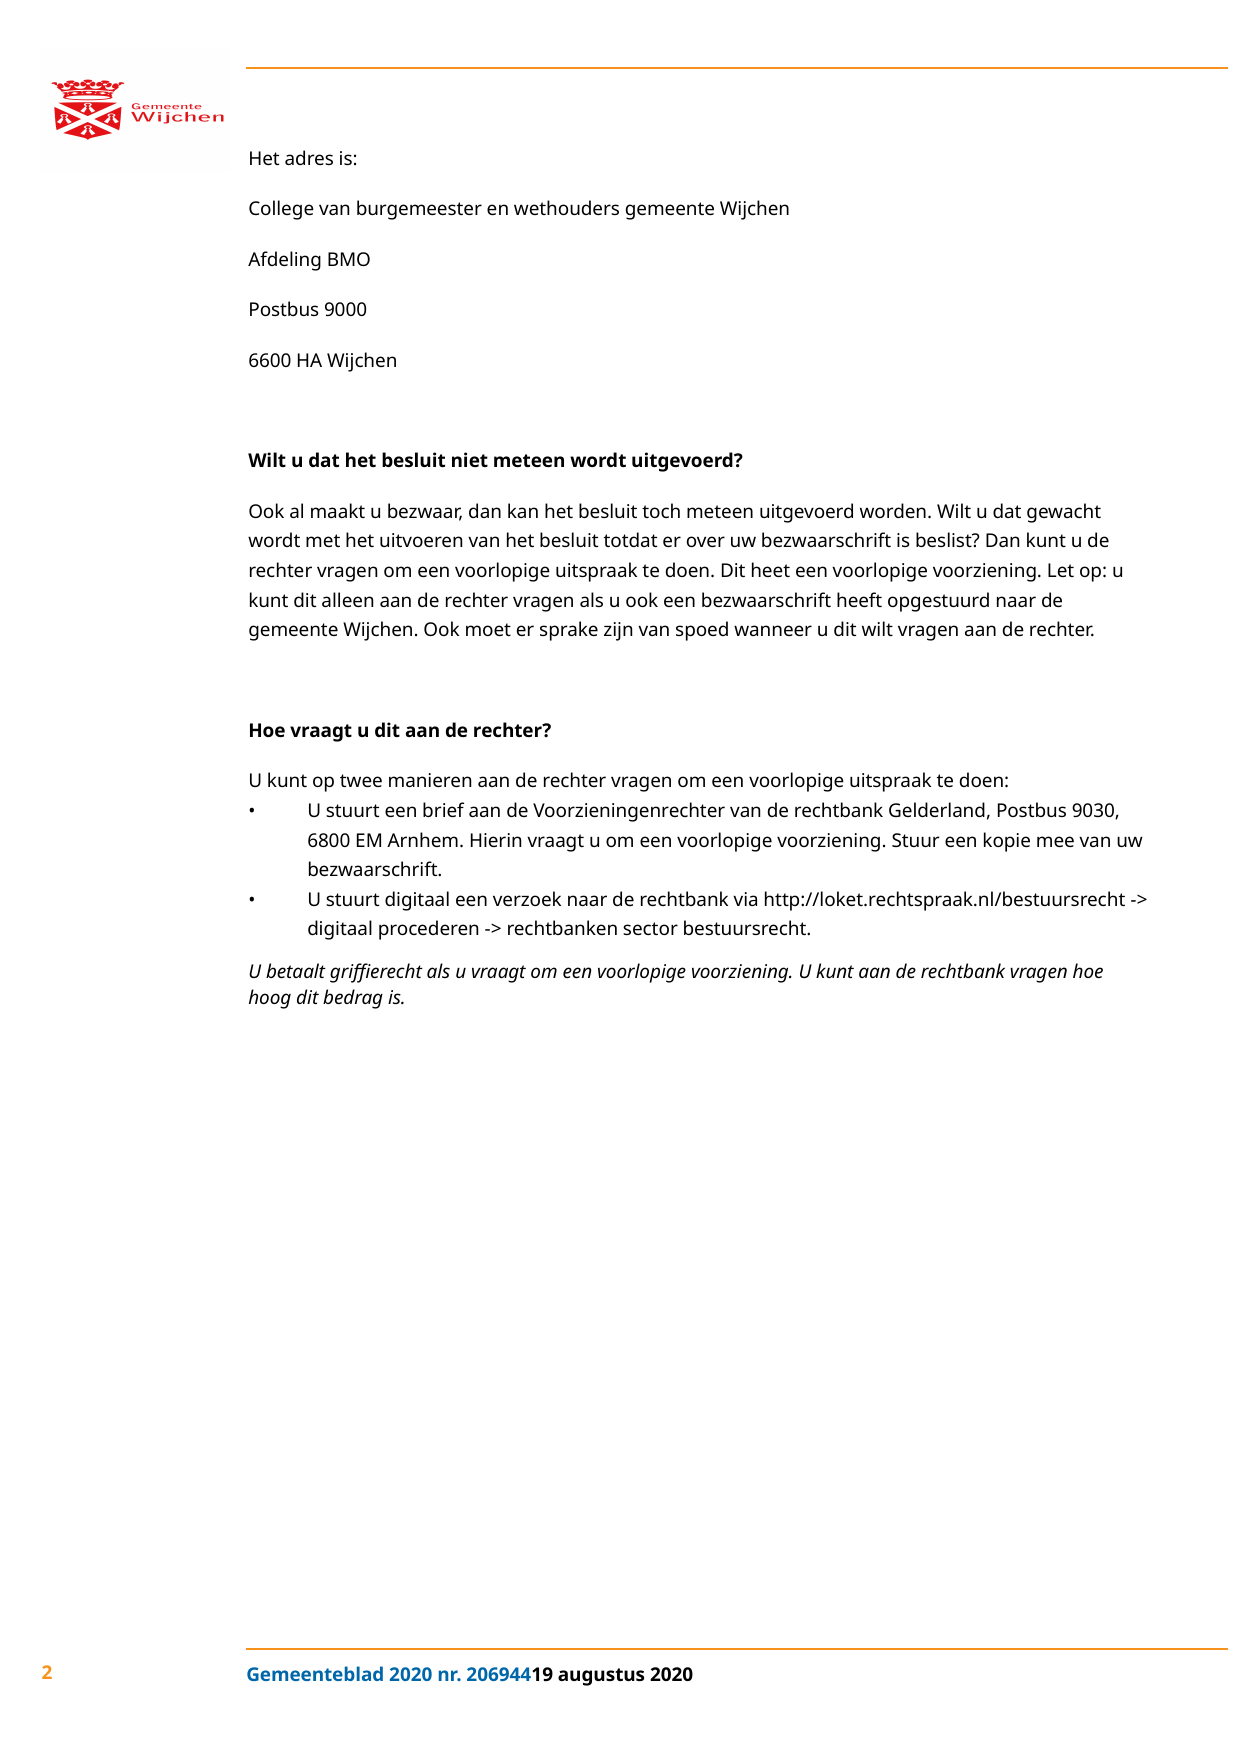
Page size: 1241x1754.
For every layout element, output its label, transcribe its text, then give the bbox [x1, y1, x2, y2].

text U kunt op twee manieren aan de rechter vragen om een voorlopige uitspraak te doen: [248, 768, 1152, 793]
picture [41, 47, 231, 172]
text 6600 HA Wijchen [248, 347, 1152, 373]
text Hoe vraagt u dit aan de rechter? [248, 717, 1152, 743]
list U stuurt een brief aan de Voorzieningenrechter van de rechtbank Gelderland, Postbus 9030, 6800 EM Arnhem. Hierin vraagt u om een voorlopige voorziening. Stuur een kopie mee van uw bezwaarschrift. [248, 797, 1152, 882]
text U betaalt griffierecht als u vraagt om een voorlopige voorziening. U kunt aan de rechtbank vragen hoe hoog dit bedrag is. [248, 959, 1152, 1010]
text Afdeling BMO [248, 246, 1152, 272]
text Ook al maakt u bezwaar, dan kan het besluit toch meteen uitgevoerd worden. Wilt u dat gewacht wordt met het uitvoeren van het besluit totdat er over uw bezwaarschrift is beslist? Dan kunt u de rechter vragen om een voorlopige uitspraak te doen. Dit heet een voorlopige voorziening. Let op: u kunt dit alleen aan de rechter vragen als u ook een bezwaarschrift heeft opgestuurd naar de gemeente Wijchen. Ook moet er sprake zijn van spoed wanneer u dit wilt vragen aan de rechter. [248, 498, 1152, 642]
text Postbus 9000 [248, 296, 1152, 322]
text College van burgemeester en wethouders gemeente Wijchen [248, 196, 1152, 221]
list U stuurt digitaal een verzoek naar de rechtbank via http://loket.rechtspraak.nl/bestuursrecht -> digitaal procederen -> rechtbanken sector bestuursrecht. [248, 886, 1152, 941]
text Het adres is: [248, 145, 1152, 171]
text Wilt u dat het besluit niet meteen wordt uitgevoerd? [248, 448, 1152, 473]
